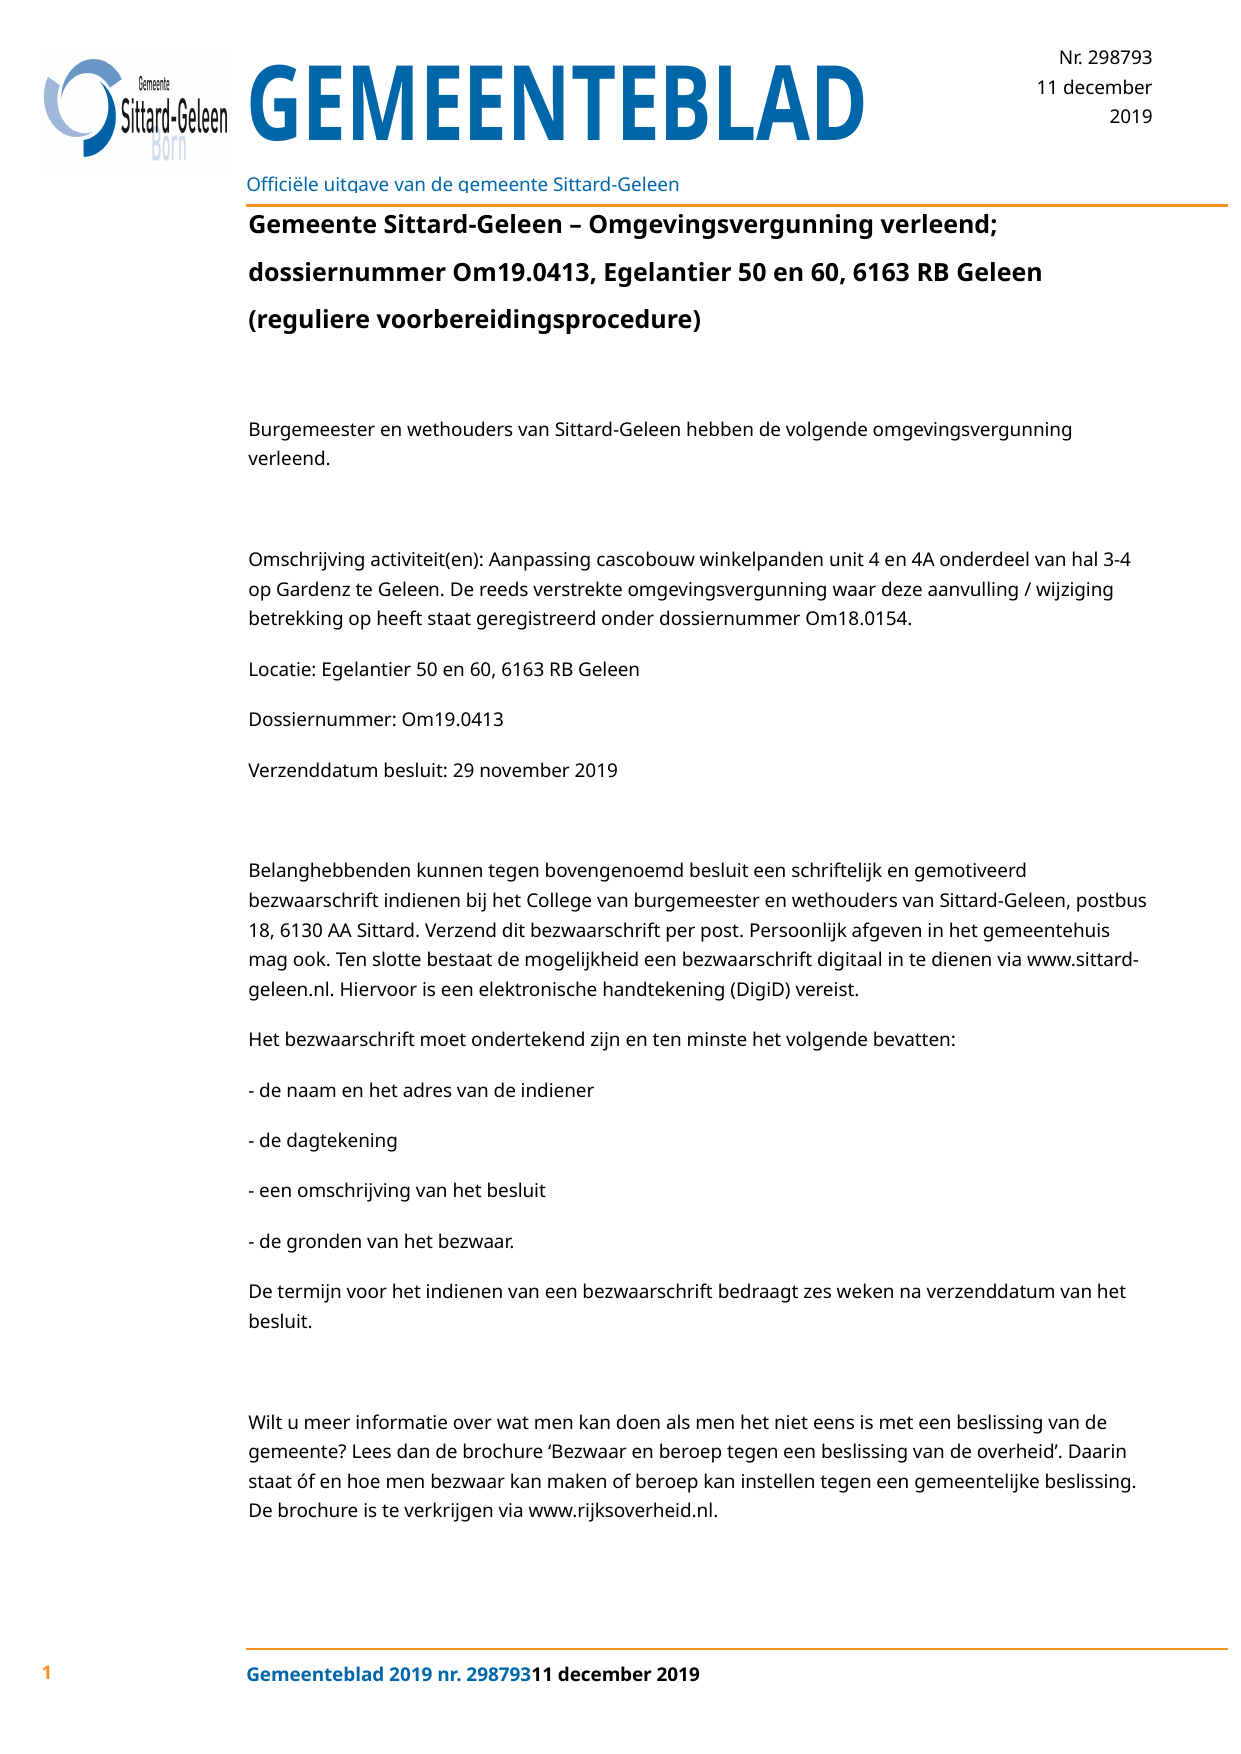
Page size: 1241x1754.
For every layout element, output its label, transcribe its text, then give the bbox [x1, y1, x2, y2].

text Locatie: Egelantier 50 en 60, 6163 RB Geleen [248, 656, 1152, 682]
text Belanghebbenden kunnen tegen bovengenoemd besluit een schriftelijk en gemotiveerd bezwaarschrift indienen bij het College van burgemeester en wethouders van Sittard-Geleen, postbus 18, 6130 AA Sittard. Verzend dit bezwaarschrift per post. Persoonlijk afgeven in het gemeentehuis mag ook. Ten slotte bestaat de mogelijkheid een bezwaarschrift digitaal in te dienen via www.sittard-geleen.nl. Hiervoor is een elektronische handtekening (DigiD) vereist. [248, 858, 1152, 1002]
text Burgemeester en wethouders van Sittard-Geleen hebben de volgende omgevingsvergunning verleend. [248, 416, 1152, 471]
text - de gronden van het bezwaar. [248, 1228, 1152, 1254]
text Omschrijving activiteit(en): Aanpassing cascobouw winkelpanden unit 4 en 4A onderdeel van hal 3-4 op Gardenz te Geleen. De reeds verstrekte omgevingsvergunning waar deze aanvulling / wijziging betrekking op heeft staat geregistreerd onder dossiernummer Om18.0154. [248, 546, 1152, 631]
text - de dagtekening [248, 1127, 1152, 1153]
text Dossiernummer: Om19.0413 [248, 706, 1152, 732]
text Wilt u meer informatie over wat men kan doen als men het niet eens is met een beslissing van de gemeente? Lees dan de brochure ‘Bezwaar en beroep tegen een beslissing van de overheid’. Daarin staat óf en hoe men bezwaar kan maken of beroep kan instellen tegen een gemeentelijke beslissing. De brochure is te verkrijgen via www.rijksoverheid.nl. [248, 1409, 1152, 1523]
text De termijn voor het indienen van een bezwaarschrift bedraagt zes weken na verzenddatum van het besluit. [248, 1278, 1152, 1334]
text Verzenddatum besluit: 29 november 2019 [248, 757, 1152, 782]
text Het bezwaarschrift moet ondertekend zijn en ten minste het volgende bevatten: [248, 1026, 1152, 1052]
text - de naam en het adres van de indiener [248, 1077, 1152, 1102]
picture [41, 47, 231, 172]
text Gemeente Sittard-Geleen – Omgevingsvergunning verleend; dossiernummer Om19.0413, Egelantier 50 en 60, 6163 RB Geleen (reguliere voorbereidingsprocedure) [248, 207, 1152, 336]
text - een omschrijving van het besluit [248, 1178, 1152, 1203]
